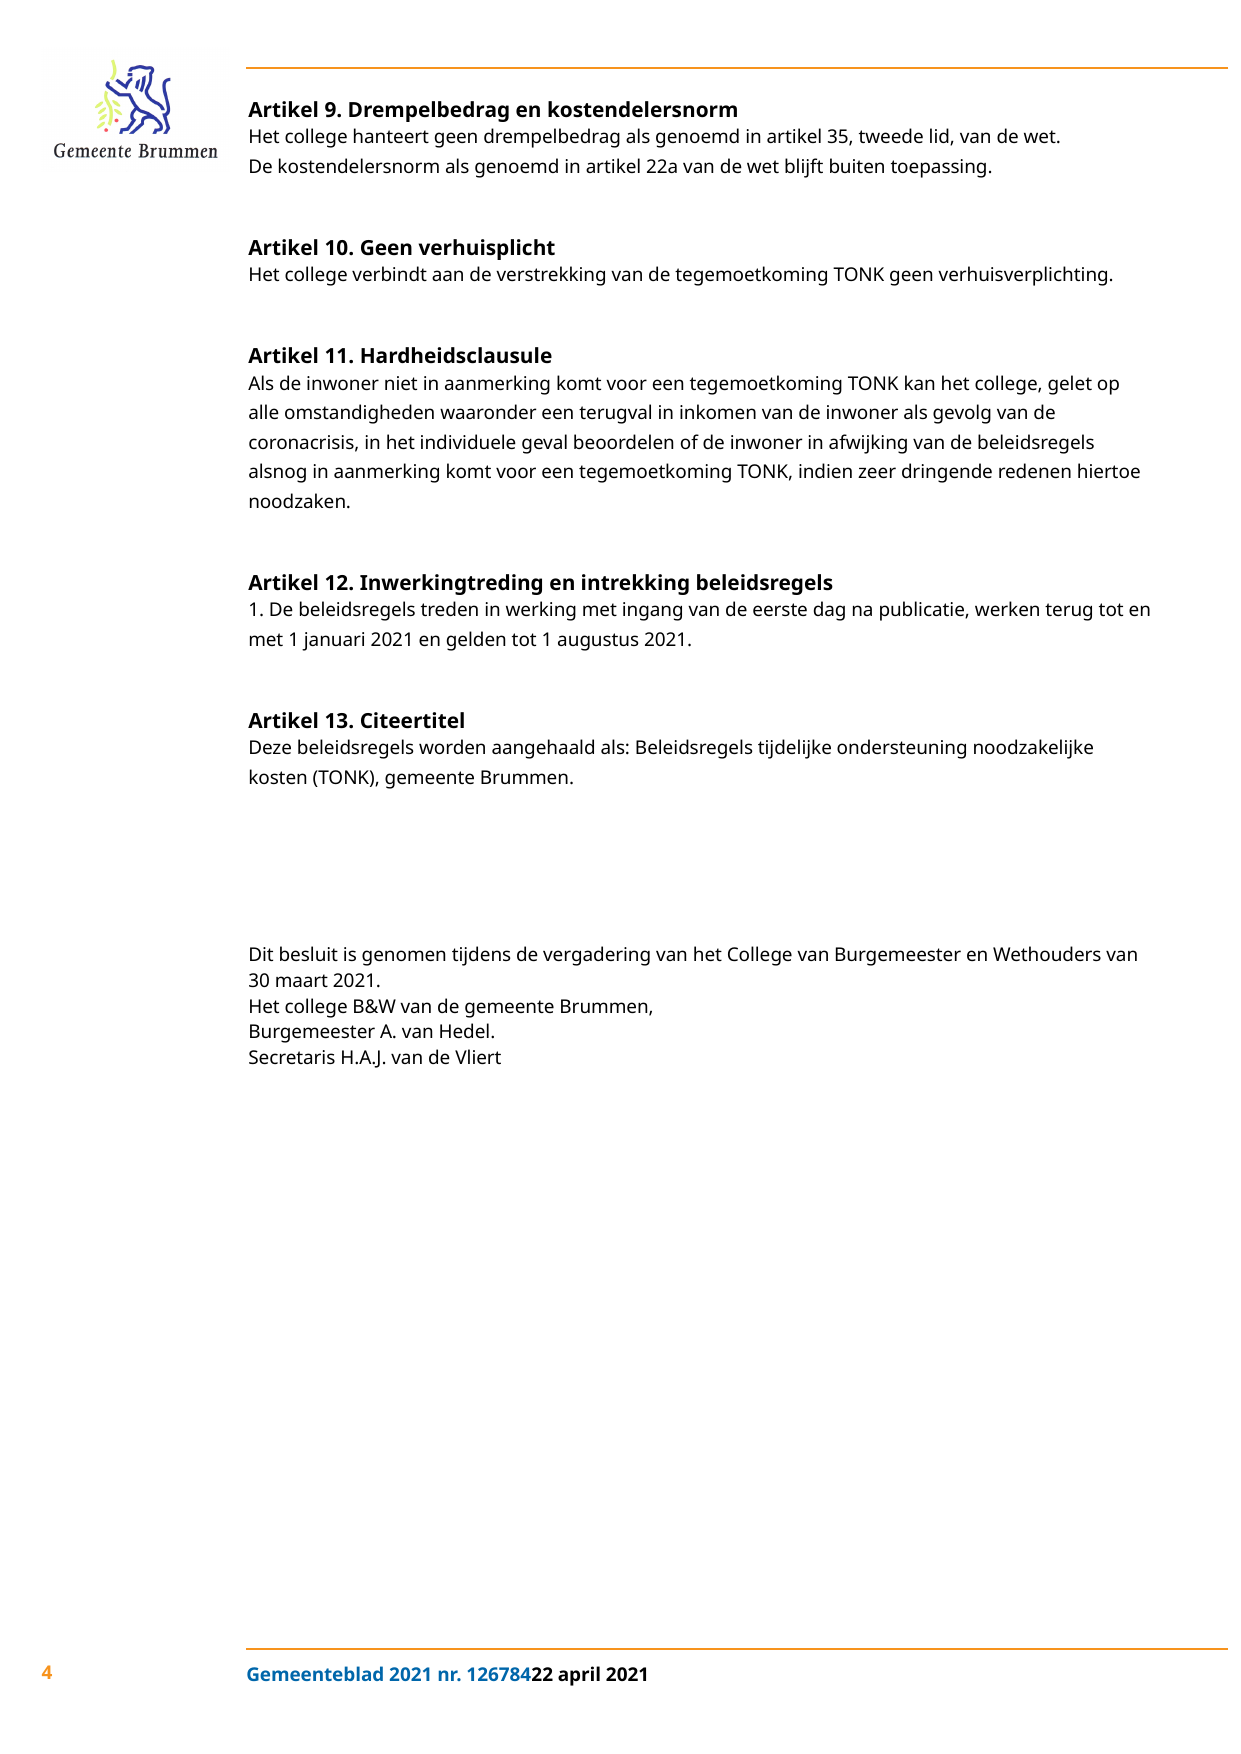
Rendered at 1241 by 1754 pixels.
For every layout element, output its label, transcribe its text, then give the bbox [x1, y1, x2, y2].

text Deze beleidsregels worden aangehaald als: Beleidsregels tijdelijke ondersteuning noodzakelijke kosten (TONK), gemeente Brummen. [248, 734, 1152, 790]
text Artikel 13. Citeertitel [248, 706, 1152, 734]
text Het college B&W van de gemeente Brummen, [248, 993, 1152, 1019]
text Artikel 12. Inwerkingtreding en intrekking beleidsregels [248, 568, 1152, 596]
text Burgemeester A. van Hedel. [248, 1019, 1152, 1044]
text Secretaris H.A.J. van de Vliert [248, 1044, 1152, 1070]
text Het college hanteert geen drempelbedrag als genoemd in artikel 35, tweede lid, van de wet. [248, 123, 1152, 149]
text Dit besluit is genomen tijdens de vergadering van het College van Burgemeester en Wethouders van 30 maart 2021. [248, 942, 1152, 993]
text Artikel 10. Geen verhuisplicht [248, 233, 1152, 261]
picture [41, 47, 231, 172]
text Artikel 11. Hardheidsclausule [248, 341, 1152, 370]
text Artikel 9. Drempelbedrag en kostendelersnorm [248, 95, 1152, 123]
text 1. De beleidsregels treden in werking met ingang van de eerste dag na publicatie, werken terug tot en met 1 januari 2021 en gelden tot 1 augustus 2021. [248, 596, 1152, 652]
text De kostendelersnorm als genoemd in artikel 22a van de wet blijft buiten toepassing. [248, 153, 1152, 178]
text Als de inwoner niet in aanmerking komt voor een tegemoetkoming TONK kan het college, gelet op alle omstandigheden waaronder een terugval in inkomen van de inwoner als gevolg van de coronacrisis, in het individuele geval beoordelen of de inwoner in afwijking van de beleidsregels alsnog in aanmerking komt voor een tegemoetkoming TONK, indien zeer dringende redenen hiertoe noodzaken. [248, 370, 1152, 514]
text Het college verbindt aan de verstrekking van de tegemoetkoming TONK geen verhuisverplichting. [248, 261, 1152, 287]
